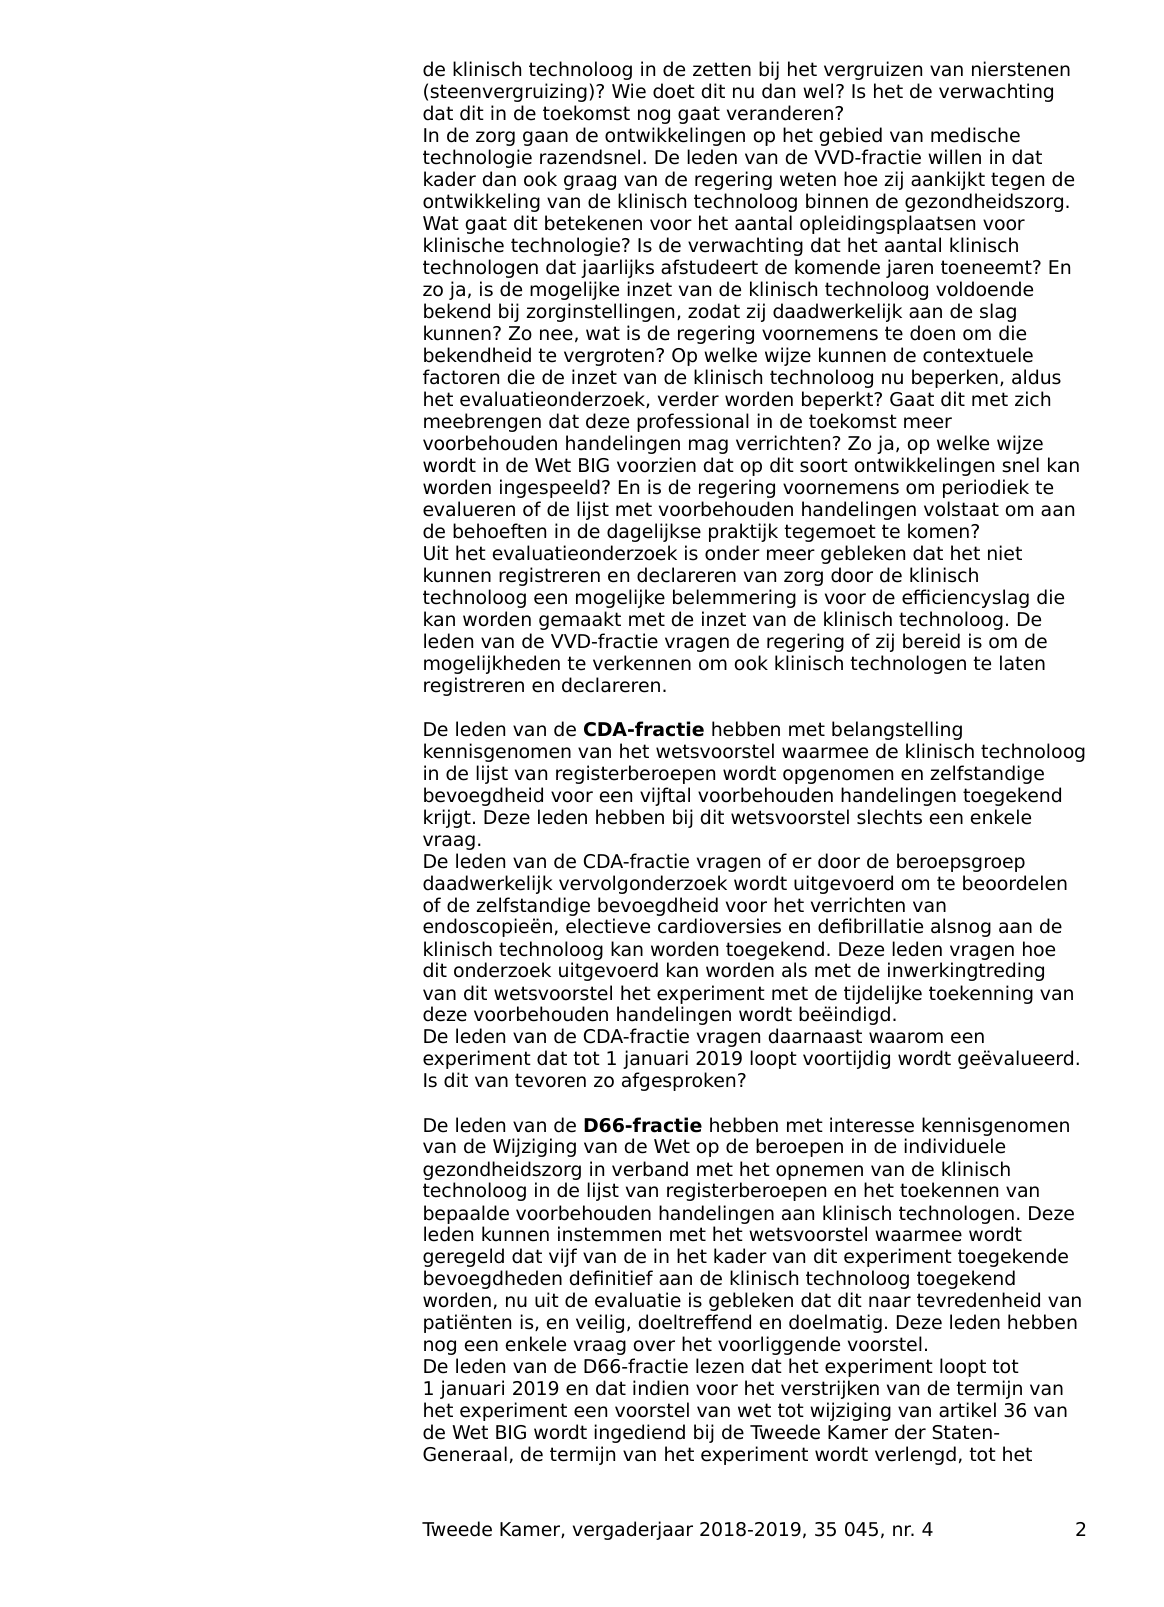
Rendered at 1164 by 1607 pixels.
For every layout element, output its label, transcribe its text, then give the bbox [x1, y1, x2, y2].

text de klinisch technoloog in de zetten bij het vergruizen van nierstenen (steenvergruizing)? Wie doet dit nu dan wel? Is het de verwachting dat dit in de toekomst nog gaat veranderen? [422, 59, 1087, 125]
text Uit het evaluatieonderzoek is onder meer gebleken dat het niet kunnen registreren en declareren van zorg door de klinisch technoloog een mogelijke belemmering is voor de efficiencyslag die kan worden gemaakt met de inzet van de klinisch technoloog. De leden van de VVD-fractie vragen de regering of zij bereid is om de mogelijkheden te verkennen om ook klinisch technologen te laten registreren en declareren. [422, 543, 1087, 696]
text De leden van de CDA-fractie vragen of er door de beroepsgroep daadwerkelijk vervolgonderzoek wordt uitgevoerd om te beoordelen of de zelfstandige bevoegdheid voor het verrichten van endoscopieën, electieve cardioversies en defibrillatie alsnog aan de klinisch technoloog kan worden toegekend. Deze leden vragen hoe dit onderzoek uitgevoerd kan worden als met de inwerkingtreding van dit wetsvoorstel het experiment met de tijdelijke toekenning van deze voorbehouden handelingen wordt beëindigd. [422, 851, 1087, 1026]
text In de zorg gaan de ontwikkelingen op het gebied van medische technologie razendsnel. De leden van de VVD-fractie willen in dat kader dan ook graag van de regering weten hoe zij aankijkt tegen de ontwikkeling van de klinisch technoloog binnen de gezondheidszorg. Wat gaat dit betekenen voor het aantal opleidingsplaatsen voor klinische technologie? Is de verwachting dat het aantal klinisch technologen dat jaarlijks afstudeert de komende jaren toeneemt? En zo ja, is de mogelijke inzet van de klinisch technoloog voldoende bekend bij zorginstellingen, zodat zij daadwerkelijk aan de slag kunnen? Zo nee, wat is de regering voornemens te doen om die bekendheid te vergroten? Op welke wijze kunnen de contextuele factoren die de inzet van de klinisch technoloog nu beperken, aldus het evaluatieonderzoek, verder worden beperkt? Gaat dit met zich meebrengen dat deze professional in de toekomst meer voorbehouden handelingen mag verrichten? Zo ja, op welke wijze wordt in de Wet BIG voorzien dat op dit soort ontwikkelingen snel kan worden ingespeeld? En is de regering voornemens om periodiek te evalueren of de lijst met voorbehouden handelingen volstaat om aan de behoeften in de dagelijkse praktijk tegemoet te komen? [422, 125, 1087, 543]
text De leden van de D66-fractie lezen dat het experiment loopt tot 1 januari 2019 en dat indien voor het verstrijken van de termijn van het experiment een voorstel van wet tot wijziging van artikel 36 van de Wet BIG wordt ingediend bij de Tweede Kamer der Staten-Generaal, de termijn van het experiment wordt verlengd, tot het [422, 1356, 1087, 1466]
text De leden van de CDA-fractie hebben met belangstelling kennisgenomen van het wetsvoorstel waarmee de klinisch technoloog in de lijst van registerberoepen wordt opgenomen en zelfstandige bevoegdheid voor een vijftal voorbehouden handelingen toegekend krijgt. Deze leden hebben bij dit wetsvoorstel slechts een enkele vraag. [422, 719, 1087, 851]
text De leden van de D66-fractie hebben met interesse kennisgenomen van de Wijziging van de Wet op de beroepen in de individuele gezondheidszorg in verband met het opnemen van de klinisch technoloog in de lijst van registerberoepen en het toekennen van bepaalde voorbehouden handelingen aan klinisch technologen. Deze leden kunnen instemmen met het wetsvoorstel waarmee wordt geregeld dat vijf van de in het kader van dit experiment toegekende bevoegdheden definitief aan de klinisch technoloog toegekend worden, nu uit de evaluatie is gebleken dat dit naar tevredenheid van patiënten is, en veilig, doeltreffend en doelmatig. Deze leden hebben nog een enkele vraag over het voorliggende voorstel. [422, 1114, 1087, 1356]
text De leden van de CDA-fractie vragen daarnaast waarom een experiment dat tot 1 januari 2019 loopt voortijdig wordt geëvalueerd. Is dit van tevoren zo afgesproken? [422, 1026, 1087, 1092]
